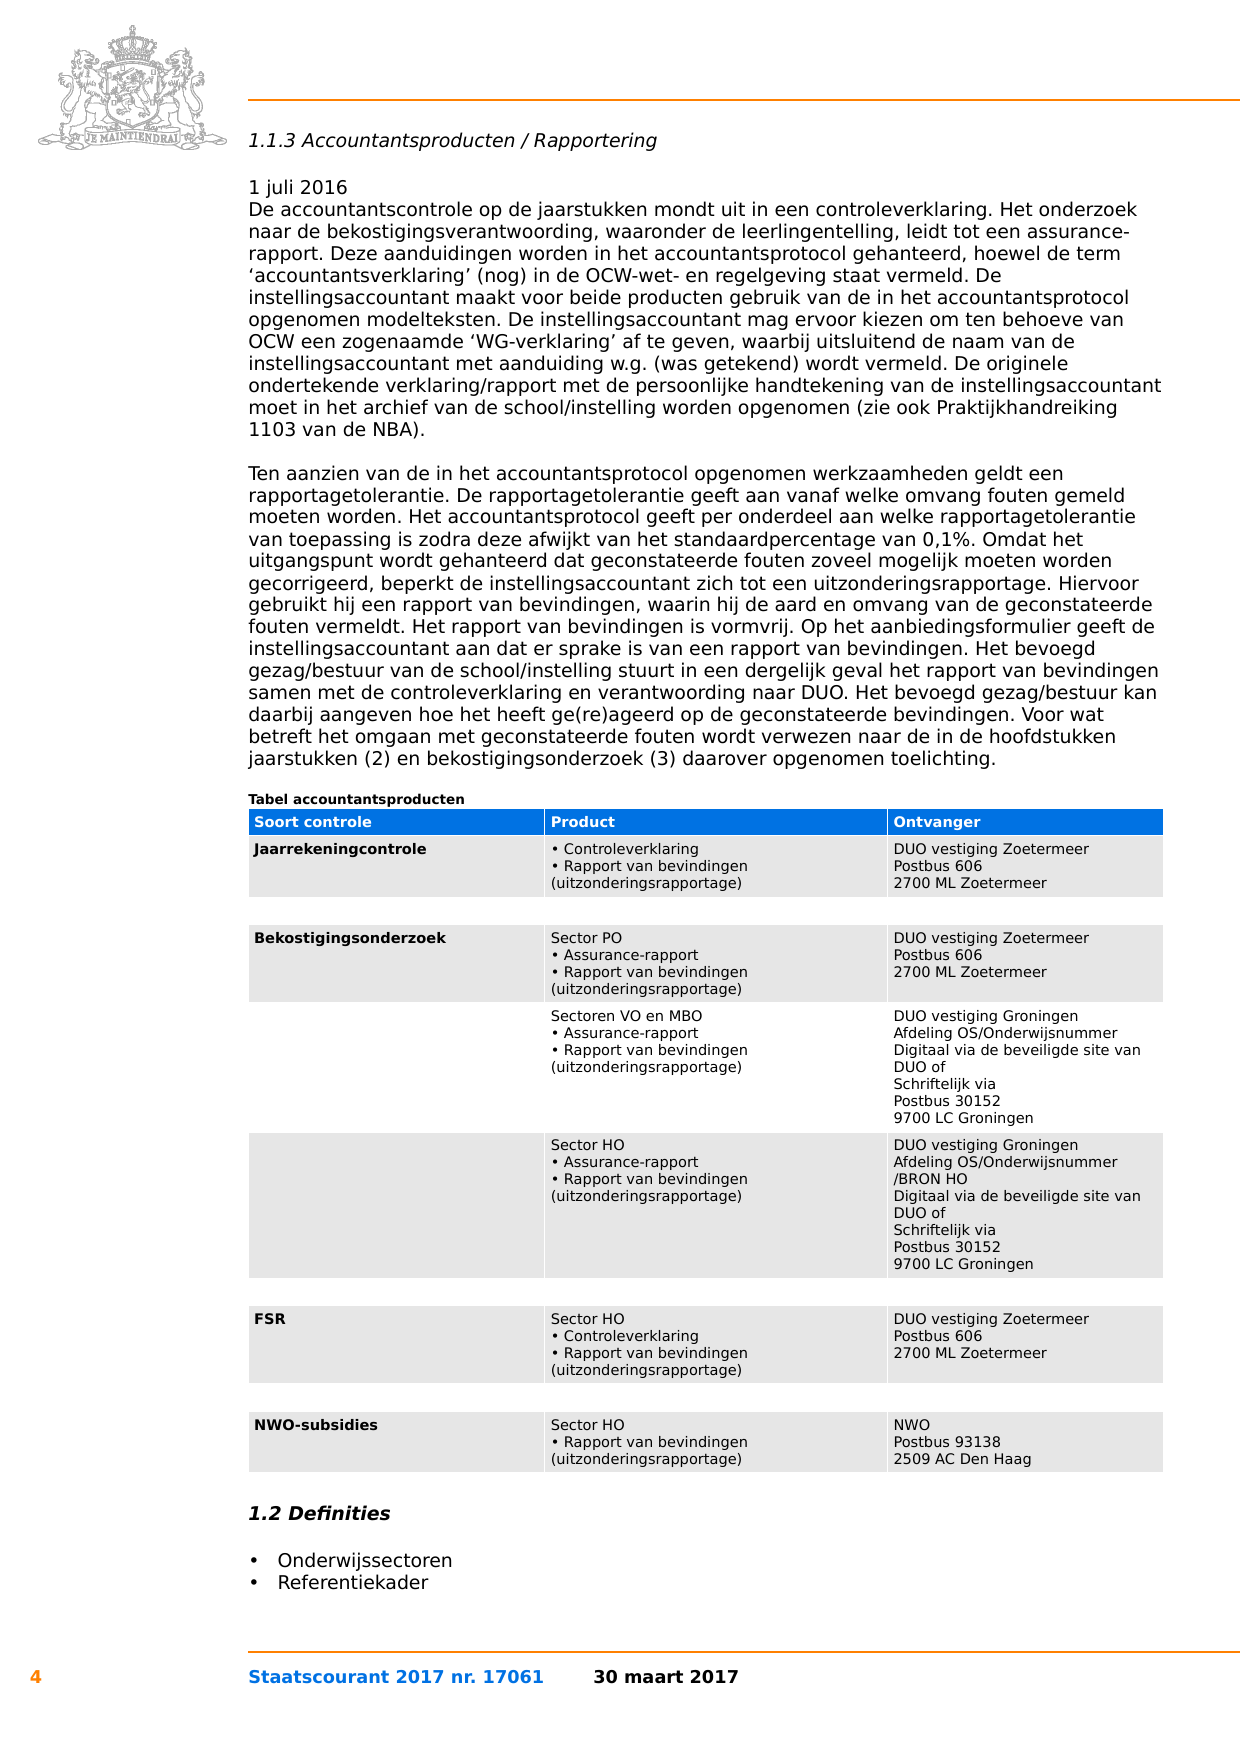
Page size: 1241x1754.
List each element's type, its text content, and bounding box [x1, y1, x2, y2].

table_cell Sector PO • Assurance-rapport • Rapport van bevindingen (uitzonderingsrapportage) [545, 925, 887, 1002]
table_cell Soort controle [249, 809, 544, 835]
table_cell DUO vestiging Zoetermeer Postbus 606 2700 ML Zoetermeer [888, 925, 1163, 1002]
table_cell Sector HO • Rapport van bevindingen (uitzonderingsrapportage) [545, 1412, 887, 1472]
table_cell DUO vestiging Groningen Afdeling OS/Onderwijsnummer /BRON HO Digitaal via de beveiligde site van DUO of Schriftelijk via Postbus 30152 9700 LC Groningen [888, 1133, 1163, 1278]
table_header Tabel accountantsproducten [248, 792, 1163, 808]
table_cell Product [545, 809, 887, 835]
table_cell [249, 1003, 544, 1132]
table_cell [545, 1279, 887, 1305]
table_cell DUO vestiging Zoetermeer Postbus 606 2700 ML Zoetermeer [888, 1306, 1163, 1383]
text • Referentiekader [248, 1572, 1163, 1594]
subtitle 1.2 Definities [248, 1503, 1163, 1525]
table_cell Bekostigingsonderzoek [249, 925, 544, 1002]
table_cell Ontvanger [888, 809, 1163, 835]
table_cell [249, 898, 544, 924]
table_cell Sector HO • Controleverklaring • Rapport van bevindingen (uitzonderingsrapportage) [545, 1306, 887, 1383]
table_cell • Controleverklaring • Rapport van bevindingen (uitzonderingsrapportage) [545, 836, 887, 897]
text De accountantscontrole op de jaarstukken mondt uit in een controleverklaring. Het onderzoek naar de bekostigingsverantwoording, waaronder de leerlingentelling, leidt tot een assurance-rapport. Deze aanduidingen worden in het accountantsprotocol gehanteerd, hoewel de term ‘accountantsverklaring’ (nog) in de OCW-wet- en regelgeving staat vermeld. De instellingsaccountant maakt voor beide producten gebruik van de in het accountantsprotocol opgenomen modelteksten. De instellingsaccountant mag ervoor kiezen om ten behoeve van OCW een zogenaamde ‘WG-verklaring’ af te geven, waarbij uitsluitend de naam van de instellingsaccountant met aanduiding w.g. (was getekend) wordt vermeld. De originele ondertekende verklaring/rapport met de persoonlijke handtekening van de instellingsaccountant moet in het archief van de school/instelling worden opgenomen (zie ook Praktijkhandreiking 1103 van de NBA). [248, 199, 1163, 441]
table_cell [249, 1279, 544, 1305]
text 1 juli 2016 [248, 177, 1163, 199]
table_cell Sectoren VO en MBO • Assurance-rapport • Rapport van bevindingen (uitzonderingsrapportage) [545, 1003, 887, 1132]
subtitle 1.1.3 Accountantsproducten / Rapportering [248, 130, 1163, 152]
table_cell NWO Postbus 93138 2509 AC Den Haag [888, 1412, 1163, 1472]
table_cell [888, 898, 1163, 924]
table_cell NWO-subsidies [249, 1412, 544, 1472]
table_cell [545, 898, 887, 924]
table_cell DUO vestiging Groningen Afdeling OS/Onderwijsnummer Digitaal via de beveiligde site van DUO of Schriftelijk via Postbus 30152 9700 LC Groningen [888, 1003, 1163, 1132]
text • Onderwijssectoren [248, 1550, 1163, 1572]
text Ten aanzien van de in het accountantsprotocol opgenomen werkzaamheden geldt een rapportagetolerantie. De rapportagetolerantie geeft aan vanaf welke omvang fouten gemeld moeten worden. Het accountantsprotocol geeft per onderdeel aan welke rapportagetolerantie van toepassing is zodra deze afwijkt van het standaardpercentage van 0,1%. Omdat het uitgangspunt wordt gehanteerd dat geconstateerde fouten zoveel mogelijk moeten worden gecorrigeerd, beperkt de instellingsaccountant zich tot een uitzonderingsrapportage. Hiervoor gebruikt hij een rapport van bevindingen, waarin hij de aard en omvang van de geconstateerde fouten vermeldt. Het rapport van bevindingen is vormvrij. Op het aanbiedingsformulier geeft de instellingsaccountant aan dat er sprake is van een rapport van bevindingen. Het bevoegd gezag/bestuur van de school/instelling stuurt in een dergelijk geval het rapport van bevindingen samen met de controleverklaring en verantwoording naar DUO. Het bevoegd gezag/bestuur kan daarbij aangeven hoe het heeft ge(re)ageerd op de geconstateerde bevindingen. Voor wat betreft het omgaan met geconstateerde fouten wordt verwezen naar de in de hoofdstukken jaarstukken (2) en bekostigingsonderzoek (3) daarover opgenomen toelichting. [248, 462, 1163, 770]
table_cell DUO vestiging Zoetermeer Postbus 606 2700 ML Zoetermeer [888, 836, 1163, 897]
table_cell [545, 1385, 887, 1411]
table_cell Jaarrekeningcontrole [249, 836, 544, 897]
picture [38, 25, 227, 150]
table_cell [888, 1385, 1163, 1411]
table_cell Sector HO • Assurance-rapport • Rapport van bevindingen (uitzonderingsrapportage) [545, 1133, 887, 1278]
table_cell [249, 1385, 544, 1411]
table_cell [888, 1279, 1163, 1305]
table_cell FSR [249, 1306, 544, 1383]
table_cell [249, 1133, 544, 1278]
